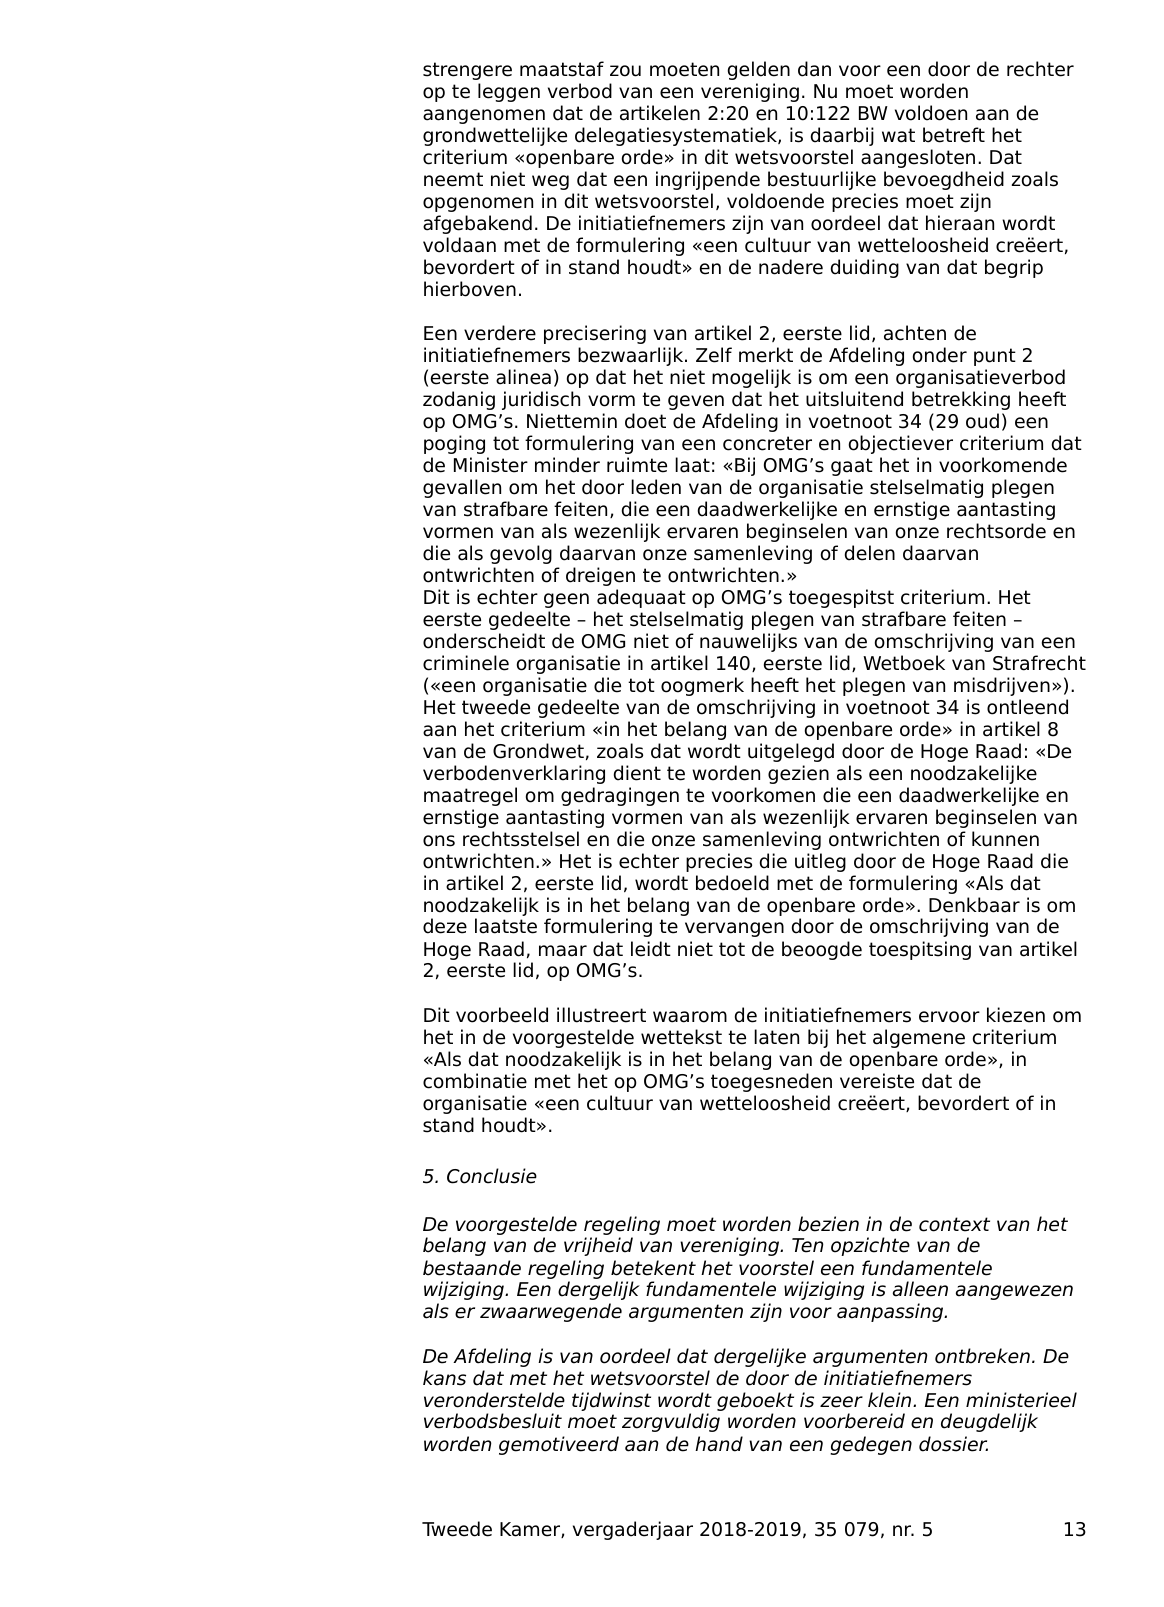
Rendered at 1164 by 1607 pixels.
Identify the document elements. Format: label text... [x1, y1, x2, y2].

text Dit voorbeeld illustreert waarom de initiatiefnemers ervoor kiezen om het in de voorgestelde wettekst te laten bij het algemene criterium «Als dat noodzakelijk is in het belang van de openbare orde», in combinatie met het op OMG’s toegesneden vereiste dat de organisatie «een cultuur van wetteloosheid creëert, bevordert of in stand houdt». [422, 1004, 1087, 1136]
text De Afdeling is van oordeel dat dergelijke argumenten ontbreken. De kans dat met het wetsvoorstel de door de initiatiefnemers veronderstelde tijdwinst wordt geboekt is zeer klein. Een ministerieel verbodsbesluit moet zorgvuldig worden voorbereid en deugdelijk worden gemotiveerd aan de hand van een gedegen dossier. [422, 1346, 1087, 1455]
text Het tweede gedeelte van de omschrijving in voetnoot 34 is ontleend aan het criterium «in het belang van de openbare orde» in artikel 8 van de Grondwet, zoals dat wordt uitgelegd door de Hoge Raad: «De verbodenverklaring dient te worden gezien als een noodzakelijke maatregel om gedragingen te voorkomen die een daadwerkelijke en ernstige aantasting vormen van als wezenlijk ervaren beginselen van ons rechtsstelsel en die onze samenleving ontwrichten of kunnen ontwrichten.» Het is echter precies die uitleg door de Hoge Raad die in artikel 2, eerste lid, wordt bedoeld met de formulering «Als dat noodzakelijk is in het belang van de openbare orde». Denkbaar is om deze laatste formulering te vervangen door de omschrijving van de Hoge Raad, maar dat leidt niet tot de beoogde toespitsing van artikel 2, eerste lid, op OMG’s. [422, 697, 1087, 982]
text De voorgestelde regeling moet worden bezien in de context van het belang van de vrijheid van vereniging. Ten opzichte van de bestaande regeling betekent het voorstel een fundamentele wijziging. Een dergelijk fundamentele wijziging is alleen aangewezen als er zwaarwegende argumenten zijn voor aanpassing. [422, 1213, 1087, 1323]
subtitle 5. Conclusie [422, 1166, 1087, 1188]
text strengere maatstaf zou moeten gelden dan voor een door de rechter op te leggen verbod van een vereniging. Nu moet worden aangenomen dat de artikelen 2:20 en 10:122 BW voldoen aan de grondwettelijke delegatiesystematiek, is daarbij wat betreft het criterium «openbare orde» in dit wetsvoorstel aangesloten. Dat neemt niet weg dat een ingrijpende bestuurlijke bevoegdheid zoals opgenomen in dit wetsvoorstel, voldoende precies moet zijn afgebakend. De initiatiefnemers zijn van oordeel dat hieraan wordt voldaan met de formulering «een cultuur van wetteloosheid creëert, bevordert of in stand houdt» en de nadere duiding van dat begrip hierboven. [422, 59, 1087, 301]
text Een verdere precisering van artikel 2, eerste lid, achten de initiatiefnemers bezwaarlijk. Zelf merkt de Afdeling onder punt 2 (eerste alinea) op dat het niet mogelijk is om een organisatieverbod zodanig juridisch vorm te geven dat het uitsluitend betrekking heeft op OMG’s. Niettemin doet de Afdeling in voetnoot 34 (29 oud) een poging tot formulering van een concreter en objectiever criterium dat de Minister minder ruimte laat: «Bij OMG’s gaat het in voorkomende gevallen om het door leden van de organisatie stelselmatig plegen van strafbare feiten, die een daadwerkelijke en ernstige aantasting vormen van als wezenlijk ervaren beginselen van onze rechtsorde en die als gevolg daarvan onze samenleving of delen daarvan ontwrichten of dreigen te ontwrichten.» [422, 323, 1087, 587]
text Dit is echter geen adequaat op OMG’s toegespitst criterium. Het eerste gedeelte – het stelselmatig plegen van strafbare feiten – onderscheidt de OMG niet of nauwelijks van de omschrijving van een criminele organisatie in artikel 140, eerste lid, Wetboek van Strafrecht («een organisatie die tot oogmerk heeft het plegen van misdrijven»). [422, 587, 1087, 697]
